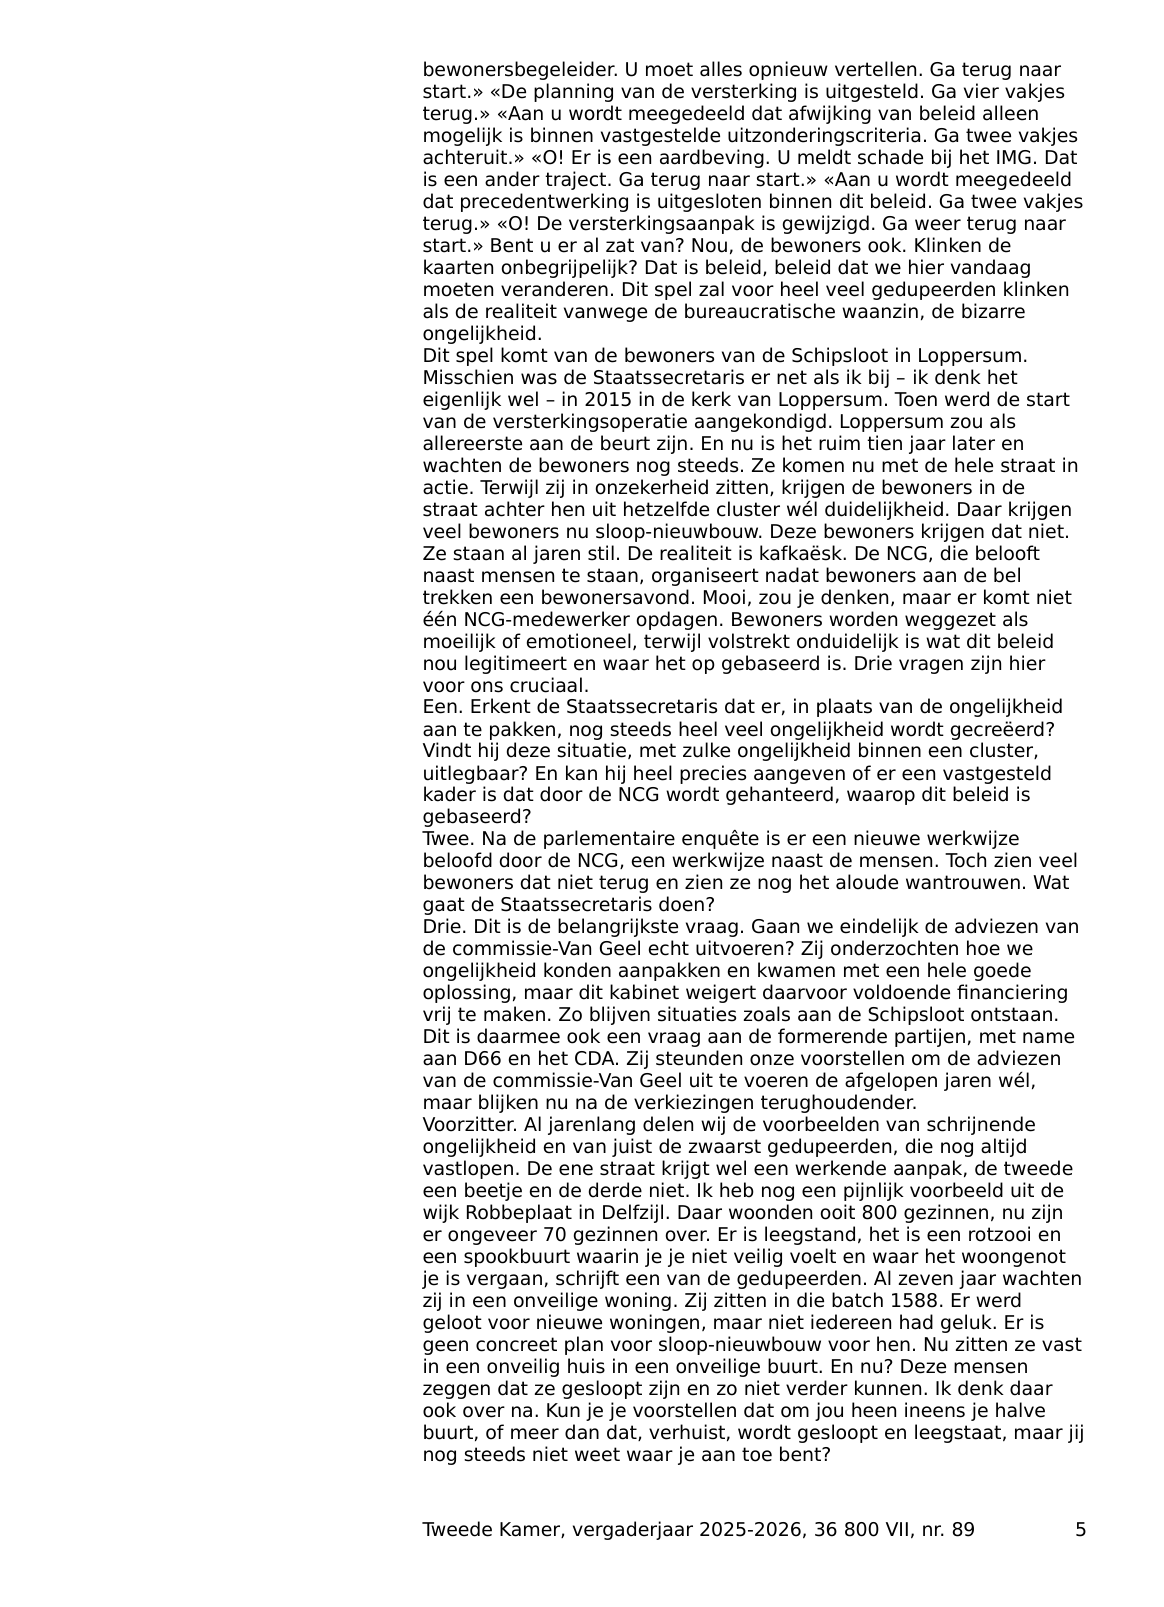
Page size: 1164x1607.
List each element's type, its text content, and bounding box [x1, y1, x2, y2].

text Een. Erkent de Staatssecretaris dat er, in plaats van de ongelijkheid aan te pakken, nog steeds heel veel ongelijkheid wordt gecreëerd? Vindt hij deze situatie, met zulke ongelijkheid binnen een cluster, uitlegbaar? En kan hij heel precies aangeven of er een vastgesteld kader is dat door de NCG wordt gehanteerd, waarop dit beleid is gebaseerd? [422, 696, 1087, 828]
text Drie. Dit is de belangrijkste vraag. Gaan we eindelijk de adviezen van de commissie-Van Geel echt uitvoeren? Zij onderzochten hoe we ongelijkheid konden aanpakken en kwamen met een hele goede oplossing, maar dit kabinet weigert daarvoor voldoende financiering vrij te maken. Zo blijven situaties zoals aan de Schipsloot ontstaan. Dit is daarmee ook een vraag aan de formerende partijen, met name aan D66 en het CDA. Zij steunden onze voorstellen om de adviezen van de commissie-Van Geel uit te voeren de afgelopen jaren wél, maar blijken nu na de verkiezingen terughoudender. [422, 916, 1087, 1114]
text bewonersbegeleider. U moet alles opnieuw vertellen. Ga terug naar start.» «De planning van de versterking is uitgesteld. Ga vier vakjes terug.» «Aan u wordt meegedeeld dat afwijking van beleid alleen mogelijk is binnen vastgestelde uitzonderingscriteria. Ga twee vakjes achteruit.» «O! Er is een aardbeving. U meldt schade bij het IMG. Dat is een ander traject. Ga terug naar start.» «Aan u wordt meegedeeld dat precedentwerking is uitgesloten binnen dit beleid. Ga twee vakjes terug.» «O! De versterkingsaanpak is gewijzigd. Ga weer terug naar start.» Bent u er al zat van? Nou, de bewoners ook. Klinken de kaarten onbegrijpelijk? Dat is beleid, beleid dat we hier vandaag moeten veranderen. Dit spel zal voor heel veel gedupeerden klinken als de realiteit vanwege de bureaucratische waanzin, de bizarre ongelijkheid. [422, 59, 1087, 345]
text Dit spel komt van de bewoners van de Schipsloot in Loppersum. Misschien was de Staatssecretaris er net als ik bij – ik denk het eigenlijk wel – in 2015 in de kerk van Loppersum. Toen werd de start van de versterkingsoperatie aangekondigd. Loppersum zou als allereerste aan de beurt zijn. En nu is het ruim tien jaar later en wachten de bewoners nog steeds. Ze komen nu met de hele straat in actie. Terwijl zij in onzekerheid zitten, krijgen de bewoners in de straat achter hen uit hetzelfde cluster wél duidelijkheid. Daar krijgen veel bewoners nu sloop-nieuwbouw. Deze bewoners krijgen dat niet. Ze staan al jaren stil. De realiteit is kafkaësk. De NCG, die belooft naast mensen te staan, organiseert nadat bewoners aan de bel trekken een bewonersavond. Mooi, zou je denken, maar er komt niet één NCG-medewerker opdagen. Bewoners worden weggezet als moeilijk of emotioneel, terwijl volstrekt onduidelijk is wat dit beleid nou legitimeert en waar het op gebaseerd is. Drie vragen zijn hier voor ons cruciaal. [422, 345, 1087, 696]
text Twee. Na de parlementaire enquête is er een nieuwe werkwijze beloofd door de NCG, een werkwijze naast de mensen. Toch zien veel bewoners dat niet terug en zien ze nog het aloude wantrouwen. Wat gaat de Staatssecretaris doen? [422, 828, 1087, 916]
text Voorzitter. Al jarenlang delen wij de voorbeelden van schrijnende ongelijkheid en van juist de zwaarst gedupeerden, die nog altijd vastlopen. De ene straat krijgt wel een werkende aanpak, de tweede een beetje en de derde niet. Ik heb nog een pijnlijk voorbeeld uit de wijk Robbeplaat in Delfzijl. Daar woonden ooit 800 gezinnen, nu zijn er ongeveer 70 gezinnen over. Er is leegstand, het is een rotzooi en een spookbuurt waarin je je niet veilig voelt en waar het woongenot je is vergaan, schrijft een van de gedupeerden. Al zeven jaar wachten zij in een onveilige woning. Zij zitten in die batch 1588. Er werd geloot voor nieuwe woningen, maar niet iedereen had geluk. Er is geen concreet plan voor sloop-nieuwbouw voor hen. Nu zitten ze vast in een onveilig huis in een onveilige buurt. En nu? Deze mensen zeggen dat ze gesloopt zijn en zo niet verder kunnen. Ik denk daar ook over na. Kun je je voorstellen dat om jou heen ineens je halve buurt, of meer dan dat, verhuist, wordt gesloopt en leegstaat, maar jij nog steeds niet weet waar je aan toe bent? [422, 1114, 1087, 1466]
